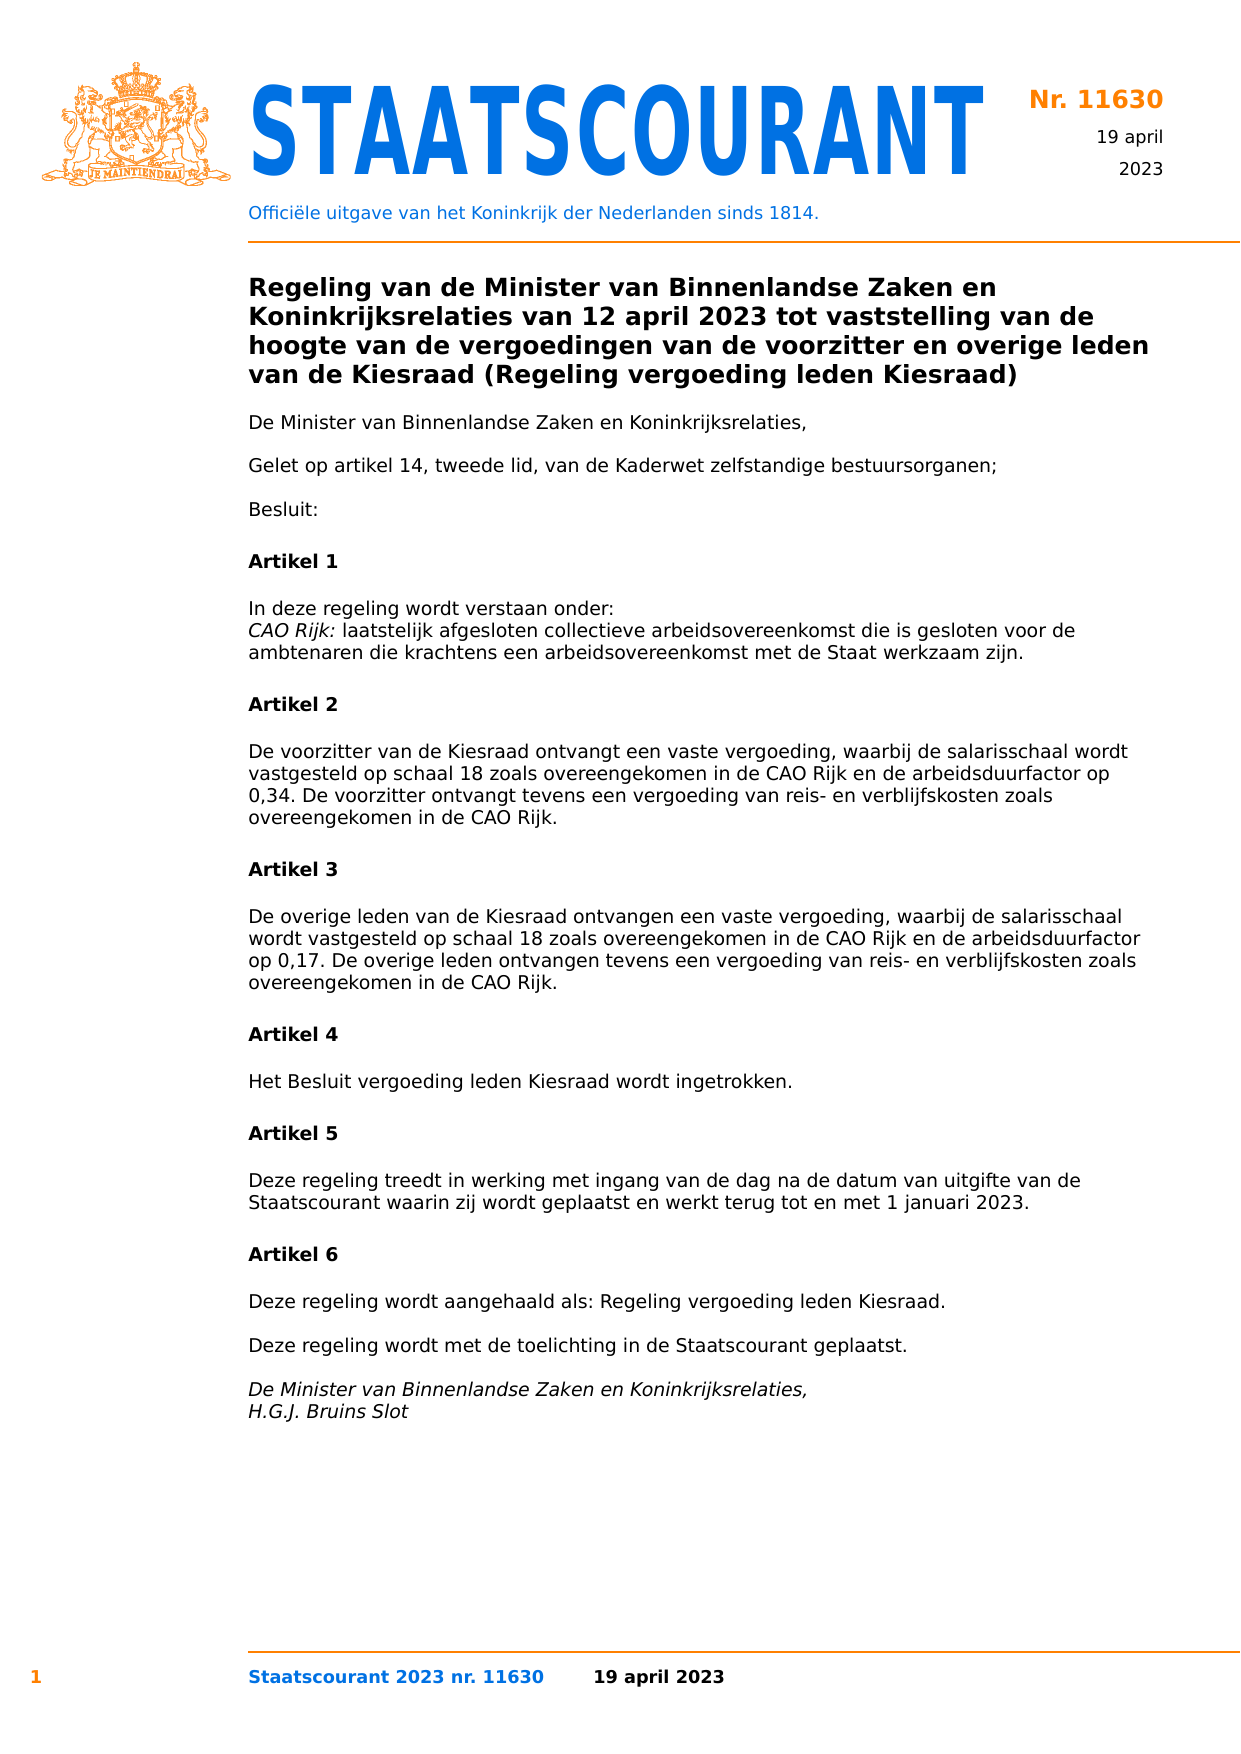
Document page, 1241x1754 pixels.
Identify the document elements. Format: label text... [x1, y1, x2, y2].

text De overige leden van de Kiesraad ontvangen een vaste vergoeding, waarbij de salarisschaal wordt vastgesteld op schaal 18 zoals overeengekomen in de CAO Rijk en de arbeidsduurfactor op 0,17. De overige leden ontvangen tevens een vergoeding van reis- en verblijfskosten zoals overeengekomen in de CAO Rijk. [248, 906, 1163, 994]
subtitle Artikel 3 [248, 859, 1163, 881]
text De Minister van Binnenlandse Zaken en Koninkrijksrelaties, [248, 412, 1163, 433]
subtitle Artikel 6 [248, 1244, 1163, 1266]
text Deze regeling wordt aangehaald als: Regeling vergoeding leden Kiesraad. [248, 1291, 1163, 1313]
subtitle Artikel 4 [248, 1024, 1163, 1046]
text Gelet op artikel 14, tweede lid, van de Kaderwet zelfstandige bestuursorganen; [248, 455, 1163, 477]
table_cell Officiële uitgave van het Koninkrijk der Nederlanden sinds 1814. [248, 203, 1240, 241]
subtitle Artikel 1 [248, 551, 1163, 573]
text In deze regeling wordt verstaan onder: [248, 598, 1163, 620]
text Het Besluit vergoeding leden Kiesraad wordt ingetrokken. [248, 1071, 1163, 1093]
table_header STAATSCOURANT [248, 62, 998, 203]
subtitle Regeling van de Minister van Binnenlandse Zaken en Koninkrijksrelaties van 12 april 2023 tot vaststelling van de hoogte van de vergoedingen van de voorzitter en overige leden van de Kiesraad (Regeling vergoeding leden Kiesraad) [248, 273, 1163, 390]
subtitle Artikel 2 [248, 694, 1163, 716]
text De voorzitter van de Kiesraad ontvangt een vaste vergoeding, waarbij de salarisschaal wordt vastgesteld op schaal 18 zoals overeengekomen in de CAO Rijk en de arbeidsduurfactor op 0,34. De voorzitter ontvangt tevens een vergoeding van reis- en verblijfskosten zoals overeengekomen in de CAO Rijk. [248, 741, 1163, 829]
text Deze regeling treedt in werking met ingang van de dag na de datum van uitgifte van de Staatscourant waarin zij wordt geplaatst en werkt terug tot en met 1 januari 2023. [248, 1170, 1163, 1214]
table_header [25, 62, 248, 241]
subtitle Artikel 5 [248, 1123, 1163, 1145]
table_header Nr. 11630 [998, 62, 1240, 121]
picture [41, 62, 231, 186]
text Besluit: [248, 499, 1163, 521]
text CAO Rijk: laatstelijk afgesloten collectieve arbeidsovereenkomst die is gesloten voor de ambtenaren die krachtens een arbeidsovereenkomst met de Staat werkzaam zijn. [248, 620, 1163, 664]
table_cell 2023 [998, 153, 1240, 203]
text Deze regeling wordt met de toelichting in de Staatscourant geplaatst. [248, 1335, 1163, 1357]
text De Minister van Binnenlandse Zaken en Koninkrijksrelaties, H.G.J. Bruins Slot [248, 1378, 1163, 1422]
table_cell 19 april [998, 121, 1240, 153]
